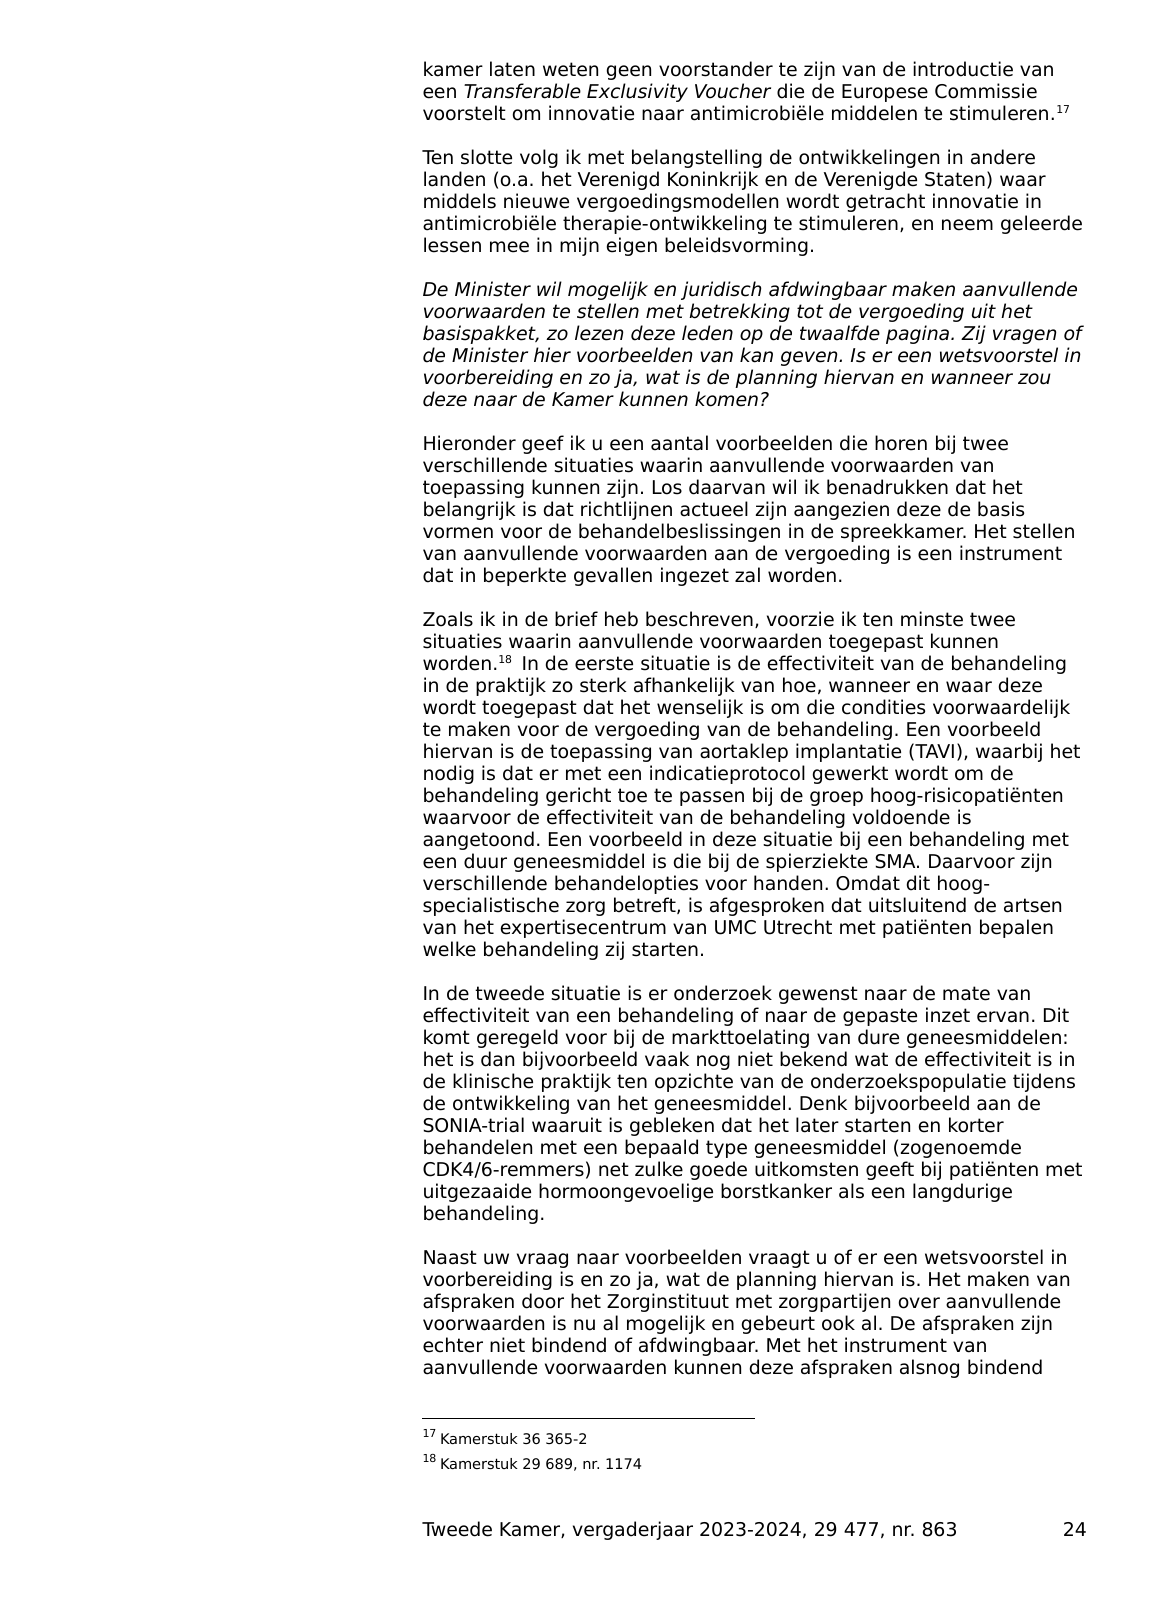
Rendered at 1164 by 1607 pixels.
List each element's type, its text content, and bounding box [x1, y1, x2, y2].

text In de tweede situatie is er onderzoek gewenst naar de mate van effectiviteit van een behandeling of naar de gepaste inzet ervan. Dit komt geregeld voor bij de markttoelating van dure geneesmiddelen: het is dan bijvoorbeeld vaak nog niet bekend wat de effectiviteit is in de klinische praktijk ten opzichte van de onderzoekspopulatie tijdens de ontwikkeling van het geneesmiddel. Denk bijvoorbeeld aan de SONIA-trial waaruit is gebleken dat het later starten en korter behandelen met een bepaald type geneesmiddel (zogenoemde CDK4/6-remmers) net zulke goede uitkomsten geeft bij patiënten met uitgezaaide hormoongevoelige borstkanker als een langdurige behandeling. [422, 983, 1087, 1225]
text kamer laten weten geen voorstander te zijn van de introductie van een Transferable Exclusivity Voucher die de Europese Commissie voorstelt om innovatie naar antimicrobiële middelen te stimuleren. [422, 59, 1087, 125]
text Ten slotte volg ik met belangstelling de ontwikkelingen in andere landen (o.a. het Verenigd Koninkrijk en de Verenigde Staten) waar middels nieuwe vergoedingsmodellen wordt getracht innovatie in antimicrobiële therapie-ontwikkeling te stimuleren, en neem geleerde lessen mee in mijn eigen beleidsvorming. [422, 147, 1087, 257]
text Hieronder geef ik u een aantal voorbeelden die horen bij twee verschillende situaties waarin aanvullende voorwaarden van toepassing kunnen zijn. Los daarvan wil ik benadrukken dat het belangrijk is dat richtlijnen actueel zijn aangezien deze de basis vormen voor de behandelbeslissingen in de spreekkamer. Het stellen van aanvullende voorwaarden aan de vergoeding is een instrument dat in beperkte gevallen ingezet zal worden. [422, 433, 1087, 587]
text De Minister wil mogelijk en juridisch afdwingbaar maken aanvullende voorwaarden te stellen met betrekking tot de vergoeding uit het basispakket, zo lezen deze leden op de twaalfde pagina. Zij vragen of de Minister hier voorbeelden van kan geven. Is er een wetsvoorstel in voorbereiding en zo ja, wat is de planning hiervan en wanneer zou deze naar de Kamer kunnen komen? [422, 279, 1087, 411]
text Zoals ik in de brief heb beschreven, voorzie ik ten minste twee situaties waarin aanvullende voorwaarden toegepast kunnen worden. In de eerste situatie is de effectiviteit van de behandeling in de praktijk zo sterk afhankelijk van hoe, wanneer en waar deze wordt toegepast dat het wenselijk is om die condities voorwaardelijk te maken voor de vergoeding van de behandeling. Een voorbeeld hiervan is de toepassing van aortaklep implantatie (TAVI), waarbij het nodig is dat er met een indicatieprotocol gewerkt wordt om de behandeling gericht toe te passen bij de groep hoog-risicopatiënten waarvoor de effectiviteit van de behandeling voldoende is aangetoond. Een voorbeeld in deze situatie bij een behandeling met een duur geneesmiddel is die bij de spierziekte SMA. Daarvoor zijn verschillende behandelopties voor handen. Omdat dit hoog-specialistische zorg betreft, is afgesproken dat uitsluitend de artsen van het expertisecentrum van UMC Utrecht met patiënten bepalen welke behandeling zij starten. [422, 609, 1087, 961]
text Kamerstuk 29 689, nr. 1174 [422, 1452, 1087, 1474]
text Kamerstuk 36 365-2 [422, 1427, 1087, 1449]
text Naast uw vraag naar voorbeelden vraagt u of er een wetsvoorstel in voorbereiding is en zo ja, wat de planning hiervan is. Het maken van afspraken door het Zorginstituut met zorgpartijen over aanvullende voorwaarden is nu al mogelijk en gebeurt ook al. De afspraken zijn echter niet bindend of afdwingbaar. Met het instrument van aanvullende voorwaarden kunnen deze afspraken alsnog bindend [422, 1247, 1087, 1379]
